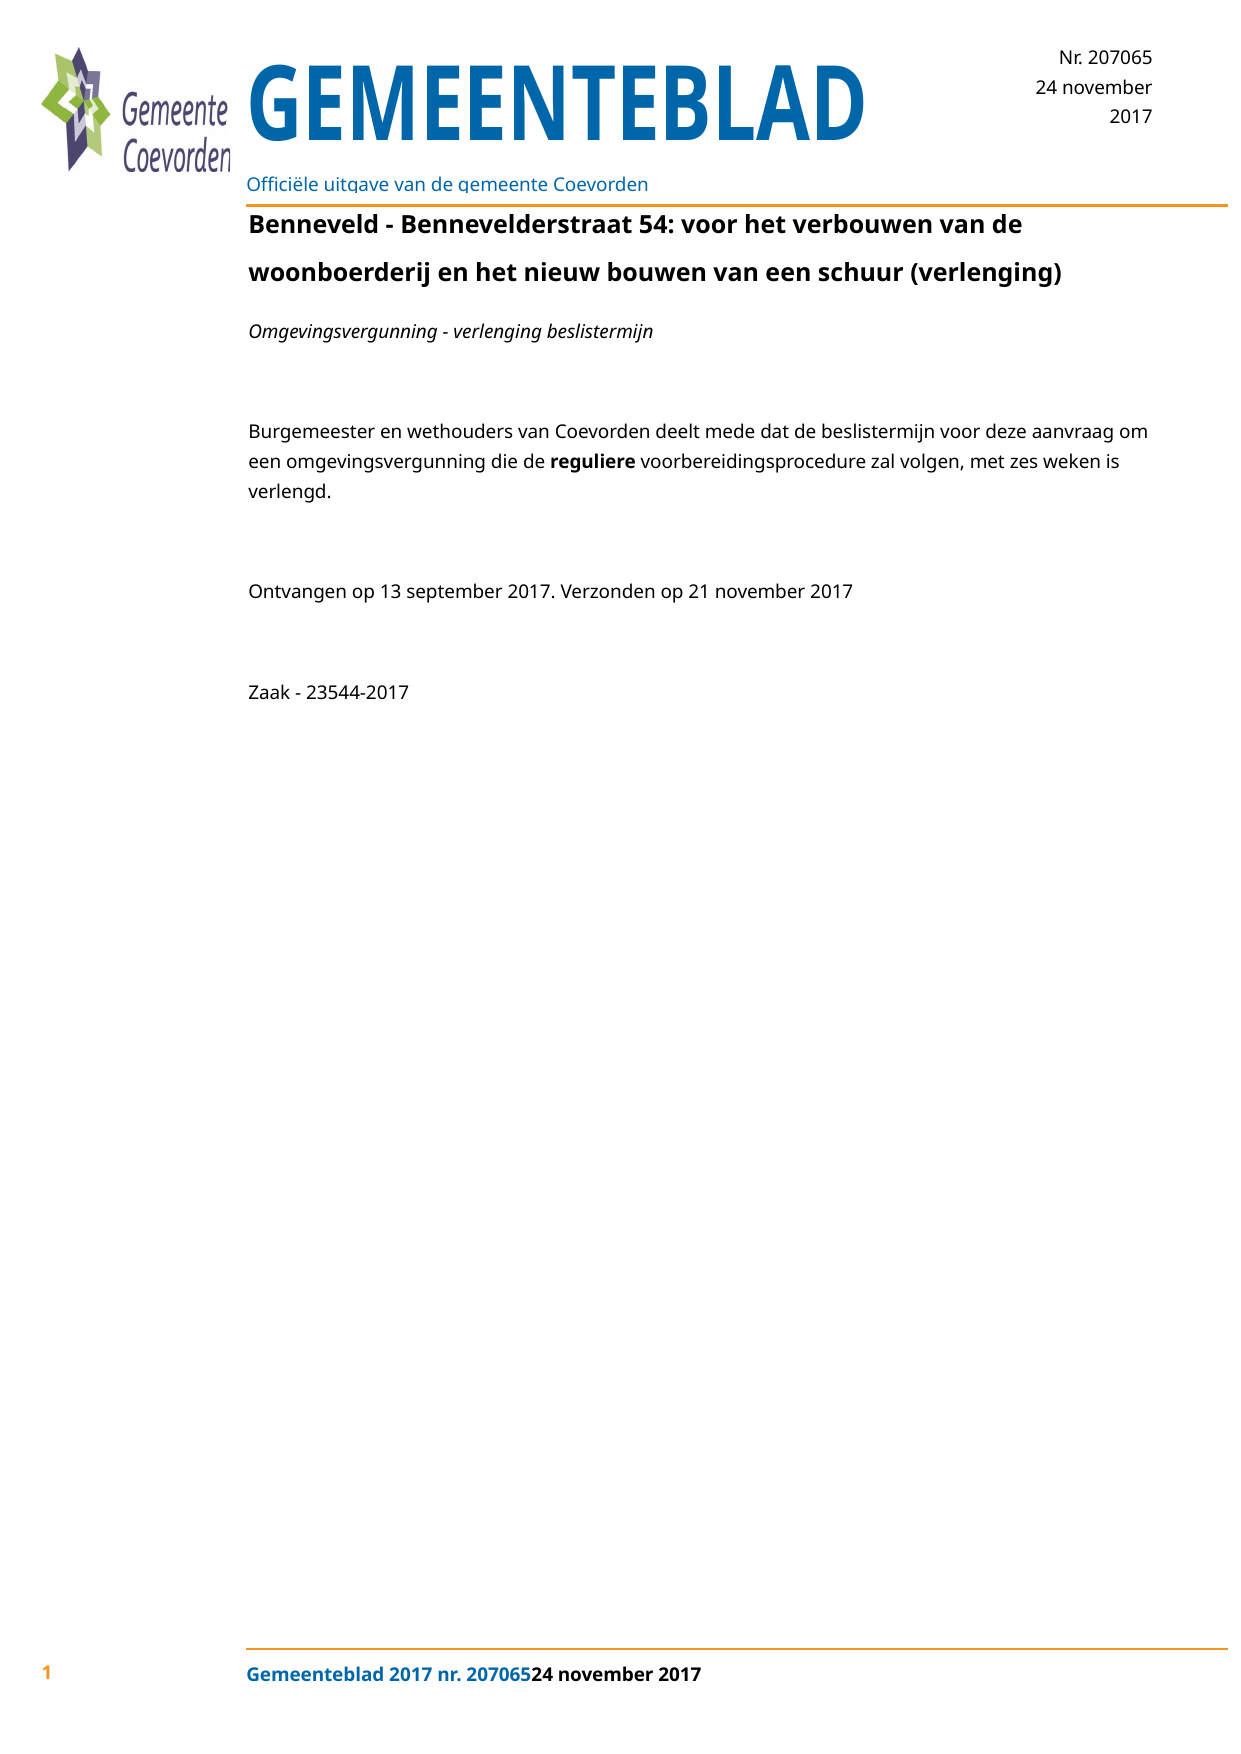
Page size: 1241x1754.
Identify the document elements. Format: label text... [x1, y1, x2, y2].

text Ontvangen op 13 september 2017. Verzonden op 21 november 2017 [248, 579, 1152, 604]
picture [41, 47, 231, 172]
text Benneveld - Bennevelderstraat 54: voor het verbouwen van de woonboerderij en het nieuw bouwen van een schuur (verlenging) [248, 207, 1152, 288]
text Burgemeester en wethouders van Coevorden deelt mede dat de beslistermijn voor deze aanvraag om een omgevingsvergunning die de reguliere voorbereidingsprocedure zal volgen, met zes weken is verlengd. [248, 419, 1152, 504]
text Omgevingsvergunning - verlenging beslistermijn [248, 318, 1152, 344]
text Zaak - 23544-2017 [248, 679, 1152, 705]
